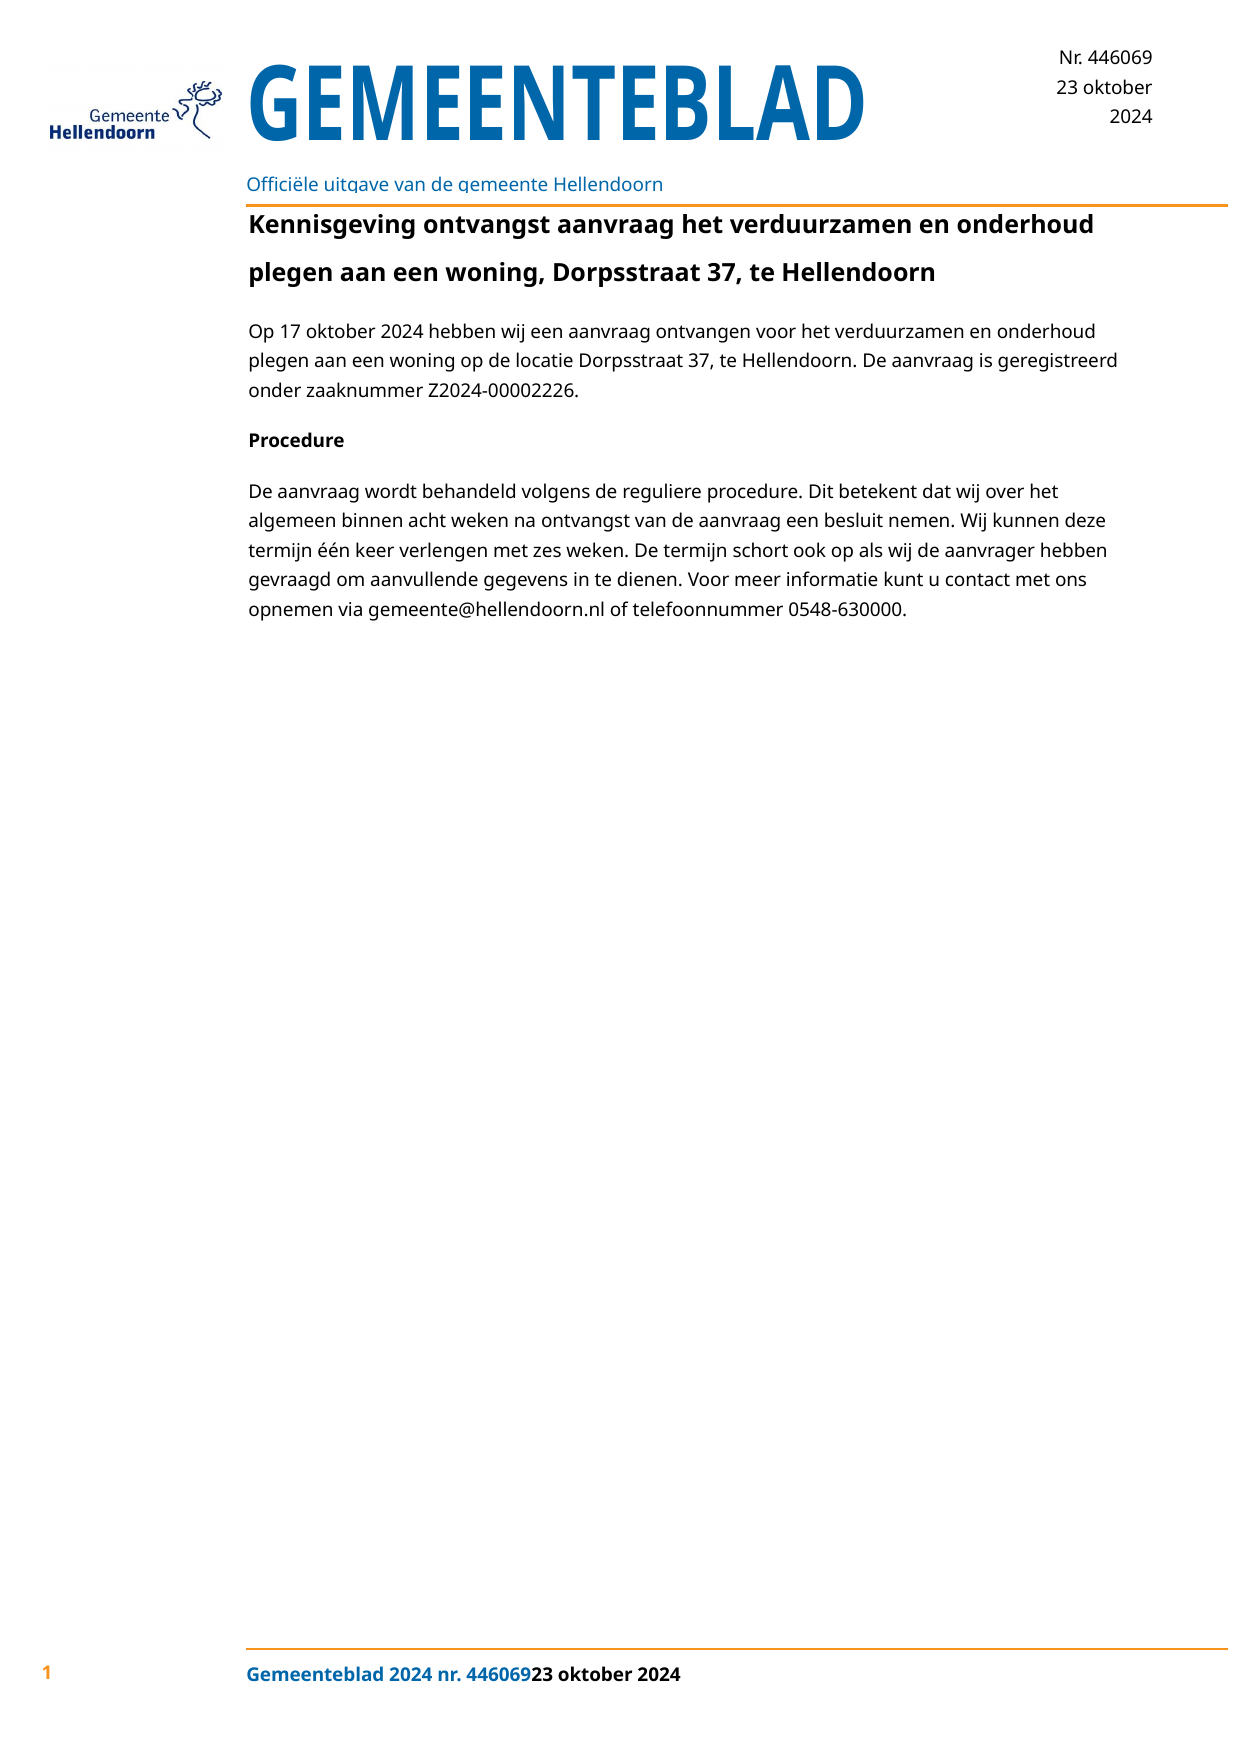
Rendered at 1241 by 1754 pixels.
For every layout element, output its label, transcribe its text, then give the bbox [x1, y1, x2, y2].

picture [41, 47, 231, 172]
text Op 17 oktober 2024 hebben wij een aanvraag ontvangen voor het verduurzamen en onderhoud plegen aan een woning op de locatie Dorpsstraat 37, te Hellendoorn. De aanvraag is geregistreerd onder zaaknummer Z2024-00002226. [248, 318, 1152, 403]
text Procedure [248, 427, 1152, 453]
text Kennisgeving ontvangst aanvraag het verduurzamen en onderhoud plegen aan een woning, Dorpsstraat 37, te Hellendoorn [248, 207, 1152, 288]
text De aanvraag wordt behandeld volgens de reguliere procedure. Dit betekent dat wij over het algemeen binnen acht weken na ontvangst van de aanvraag een besluit nemen. Wij kunnen deze termijn één keer verlengen met zes weken. De termijn schort ook op als wij de aanvrager hebben gevraagd om aanvullende gegevens in te dienen. Voor meer informatie kunt u contact met ons opnemen via gemeente@hellendoorn.nl of telefoonnummer 0548-630000. [248, 478, 1152, 622]
